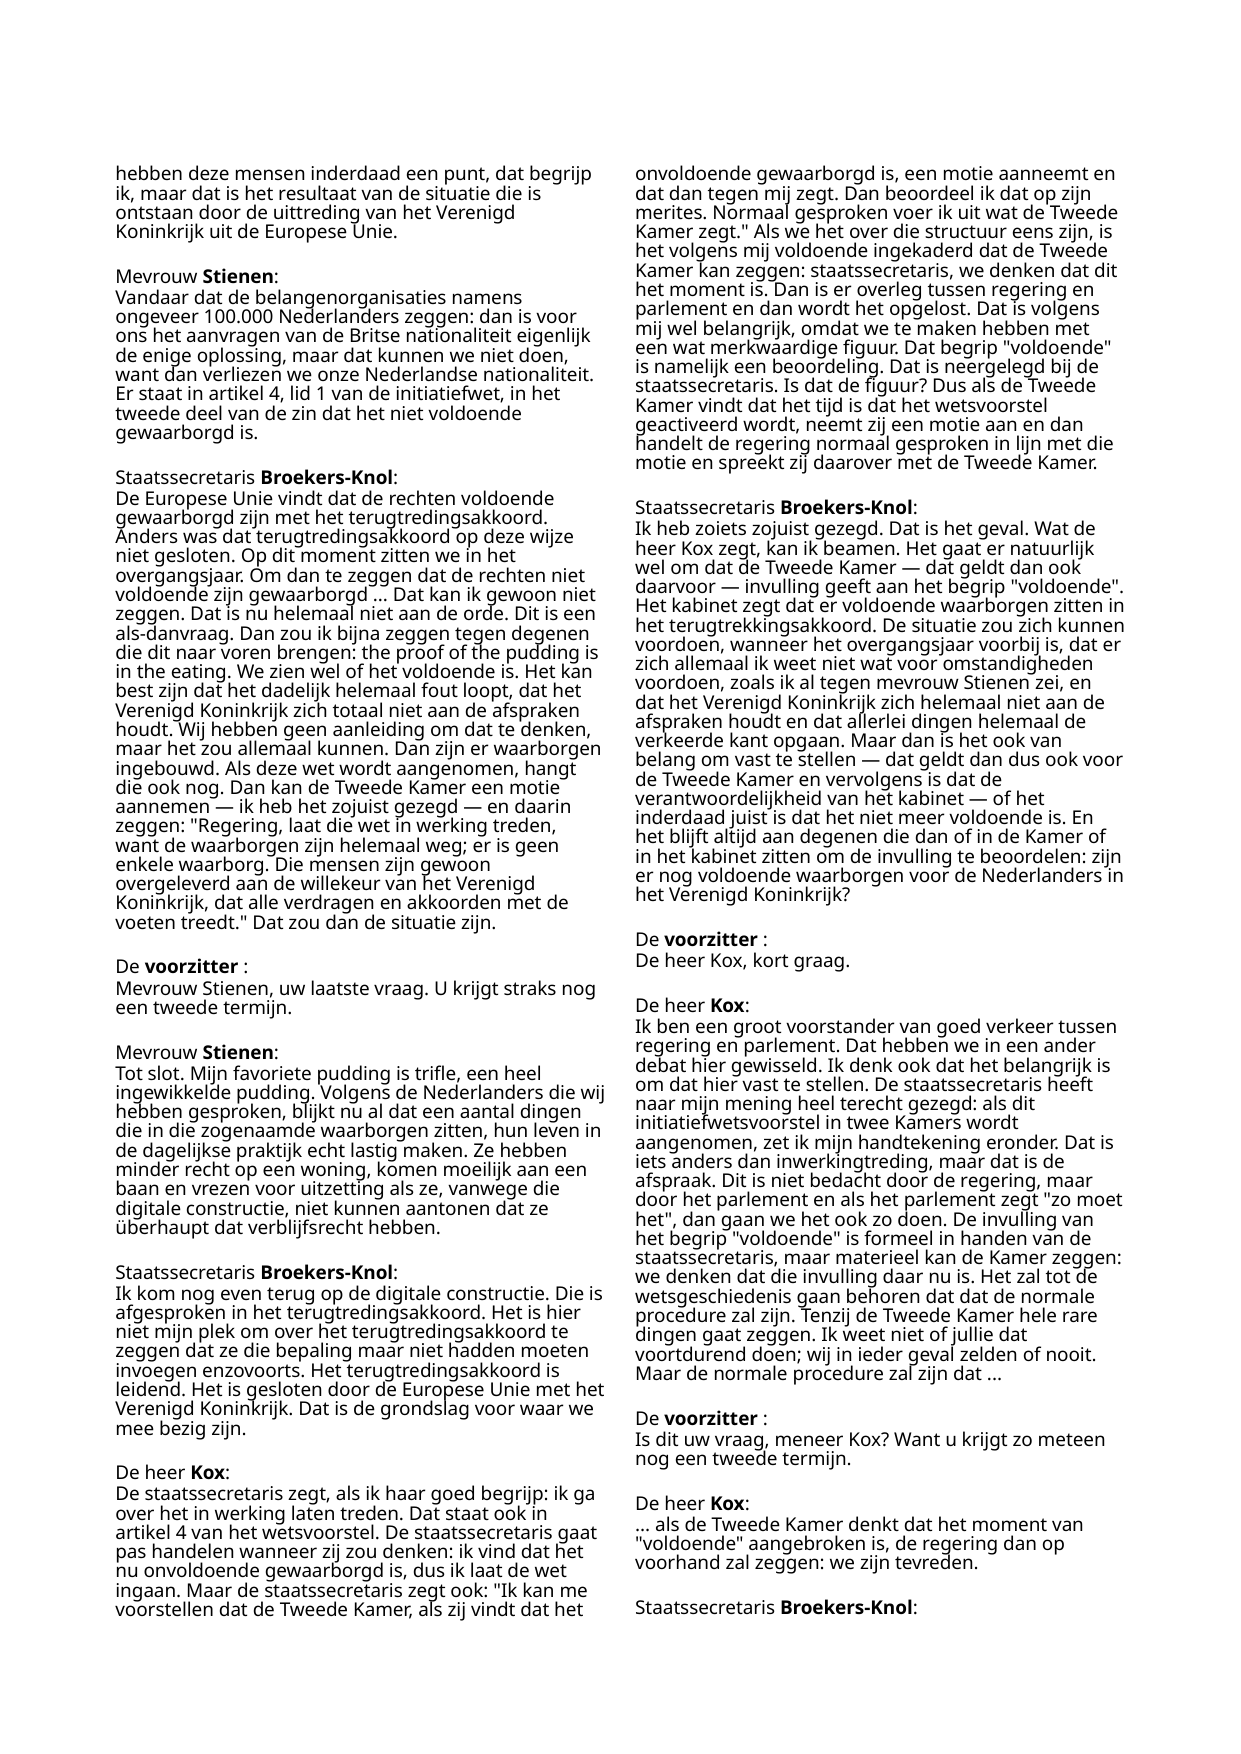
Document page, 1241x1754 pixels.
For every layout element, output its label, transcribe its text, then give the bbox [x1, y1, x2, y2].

text De voorzitter : [635, 1405, 1125, 1431]
text De heer Kox: [635, 1490, 1125, 1516]
text ... als de Tweede Kamer denkt dat het moment van "voldoende" aangebroken is, de regering dan op voorhand zal zeggen: we zijn tevreden. [635, 1516, 1125, 1574]
text Ik ben een groot voorstander van goed verkeer tussen regering en parlement. Dat hebben we in een ander debat hier gewisseld. Ik denk ook dat het belangrijk is om dat hier vast te stellen. De staatssecretaris heeft naar mijn mening heel terecht gezegd: als dit initiatiefwetsvoorstel in twee Kamers wordt aangenomen, zet ik mijn handtekening eronder. Dat is iets anders dan inwerkingtreding, maar dat is de afspraak. Dit is niet bedacht door de regering, maar door het parlement en als het parlement zegt "zo moet het", dan gaan we het ook zo doen. De invulling van het begrip "voldoende" is formeel in handen van de staatssecretaris, maar materieel kan de Kamer zeggen: we denken dat die invulling daar nu is. Het zal tot de wetsgeschiedenis gaan behoren dat dat de normale procedure zal zijn. Tenzij de Tweede Kamer hele rare dingen gaat zeggen. Ik weet niet of jullie dat voortdurend doen; wij in ieder geval zelden of nooit. Maar de normale procedure zal zijn dat ... [635, 1018, 1125, 1384]
text De Europese Unie vindt dat de rechten voldoende gewaarborgd zijn met het terugtredingsakkoord. Anders was dat terugtredingsakkoord op deze wijze niet gesloten. Op dit moment zitten we in het overgangsjaar. Om dan te zeggen dat de rechten niet voldoende zijn gewaarborgd ... Dat kan ik gewoon niet zeggen. Dat is nu helemaal niet aan de orde. Dit is een als-danvraag. Dan zou ik bijna zeggen tegen degenen die dit naar voren brengen: the proof of the pudding is in the eating. We zien wel of het voldoende is. Het kan best zijn dat het dadelijk helemaal fout loopt, dat het Verenigd Koninkrijk zich totaal niet aan de afspraken houdt. Wij hebben geen aanleiding om dat te denken, maar het zou allemaal kunnen. Dan zijn er waarborgen ingebouwd. Als deze wet wordt aangenomen, hangt die ook nog. Dan kan de Tweede Kamer een motie aannemen — ik heb het zojuist gezegd — en daarin zeggen: "Regering, laat die wet in werking treden, want de waarborgen zijn helemaal weg; er is geen enkele waarborg. Die mensen zijn gewoon overgeleverd aan de willekeur van het Verenigd Koninkrijk, dat alle verdragen en akkoorden met de voeten treedt." Dat zou dan de situatie zijn. [115, 490, 605, 933]
text De voorzitter : [115, 954, 605, 979]
text Mevrouw Stienen, uw laatste vraag. U krijgt straks nog een tweede termijn. [115, 979, 605, 1018]
text Ik kom nog even terug op de digitale constructie. Die is afgesproken in het terugtredingsakkoord. Het is hier niet mijn plek om over het terugtredingsakkoord te zeggen dat ze die bepaling maar niet hadden moeten invoegen enzovoorts. Het terugtredingsakkoord is leidend. Het is gesloten door de Europese Unie met het Verenigd Koninkrijk. Dat is de grondslag voor waar we mee bezig zijn. [115, 1284, 605, 1439]
text hebben deze mensen inderdaad een punt, dat begrijp ik, maar dat is het resultaat van de situatie die is ontstaan door de uittreding van het Verenigd Koninkrijk uit de Europese Unie. [115, 165, 605, 242]
text onvoldoende gewaarborgd is, een motie aanneemt en dat dan tegen mij zegt. Dan beoordeel ik dat op zijn merites. Normaal gesproken voer ik uit wat de Tweede Kamer zegt." Als we het over die structuur eens zijn, is het volgens mij voldoende ingekaderd dat de Tweede Kamer kan zeggen: staatssecretaris, we denken dat dit het moment is. Dan is er overleg tussen regering en parlement en dan wordt het opgelost. Dat is volgens mij wel belangrijk, omdat we te maken hebben met een wat merkwaardige figuur. Dat begrip "voldoende" is namelijk een beoordeling. Dat is neergelegd bij de staatssecretaris. Is dat de figuur? Dus als de Tweede Kamer vindt dat het tijd is dat het wetsvoorstel geactiveerd wordt, neemt zij een motie aan en dan handelt de regering normaal gesproken in lijn met die motie en spreekt zij daarover met de Tweede Kamer. [635, 165, 1125, 474]
text De heer Kox: [115, 1459, 605, 1485]
text Mevrouw Stienen: [115, 263, 605, 289]
text Is dit uw vraag, meneer Kox? Want u krijgt zo meteen nog een tweede termijn. [635, 1431, 1125, 1469]
text Staatssecretaris Broekers-Knol: [635, 1594, 1125, 1620]
text De heer Kox: [635, 992, 1125, 1018]
text Tot slot. Mijn favoriete pudding is trifle, een heel ingewikkelde pudding. Volgens de Nederlanders die wij hebben gesproken, blijkt nu al dat een aantal dingen die in die zogenaamde waarborgen zitten, hun leven in de dagelijkse praktijk echt lastig maken. Ze hebben minder recht op een woning, komen moeilijk aan een baan en vrezen voor uitzetting als ze, vanwege die digitale constructie, niet kunnen aantonen dat ze überhaupt dat verblijfsrecht hebben. [115, 1064, 605, 1238]
text Staatssecretaris Broekers-Knol: [115, 464, 605, 490]
text Ik heb zoiets zojuist gezegd. Dat is het geval. Wat de heer Kox zegt, kan ik beamen. Het gaat er natuurlijk wel om dat de Tweede Kamer — dat geldt dan ook daarvoor — invulling geeft aan het begrip "voldoende". Het kabinet zegt dat er voldoende waarborgen zitten in het terugtrekkingsakkoord. De situatie zou zich kunnen voordoen, wanneer het overgangsjaar voorbij is, dat er zich allemaal ik weet niet wat voor omstandigheden voordoen, zoals ik al tegen mevrouw Stienen zei, en dat het Verenigd Koninkrijk zich helemaal niet aan de afspraken houdt en dat allerlei dingen helemaal de verkeerde kant opgaan. Maar dan is het ook van belang om vast te stellen — dat geldt dan dus ook voor de Tweede Kamer en vervolgens is dat de verantwoordelijkheid van het kabinet — of het inderdaad juist is dat het niet meer voldoende is. En het blijft altijd aan degenen die dan of in de Kamer of in het kabinet zitten om de invulling te beoordelen: zijn er nog voldoende waarborgen voor de Nederlanders in het Verenigd Koninkrijk? [635, 520, 1125, 906]
text Staatssecretaris Broekers-Knol: [635, 494, 1125, 520]
text Vandaar dat de belangenorganisaties namens ongeveer 100.000 Nederlanders zeggen: dan is voor ons het aanvragen van de Britse nationaliteit eigenlijk de enige oplossing, maar dat kunnen we niet doen, want dan verliezen we onze Nederlandse nationaliteit. Er staat in artikel 4, lid 1 van de initiatiefwet, in het tweede deel van de zin dat het niet voldoende gewaarborgd is. [115, 289, 605, 443]
text Staatssecretaris Broekers-Knol: [115, 1259, 605, 1284]
text De heer Kox, kort graag. [635, 952, 1125, 971]
text Mevrouw Stienen: [115, 1039, 605, 1064]
text De staatssecretaris zegt, als ik haar goed begrijp: ik ga over het in werking laten treden. Dat staat ook in artikel 4 van het wetsvoorstel. De staatssecretaris gaat pas handelen wanneer zij zou denken: ik vind dat het nu onvoldoende gewaarborgd is, dus ik laat de wet ingaan. Maar de staatssecretaris zegt ook: "Ik kan me voorstellen dat de Tweede Kamer, als zij vindt dat het [115, 1485, 605, 1620]
text De voorzitter : [635, 926, 1125, 952]
